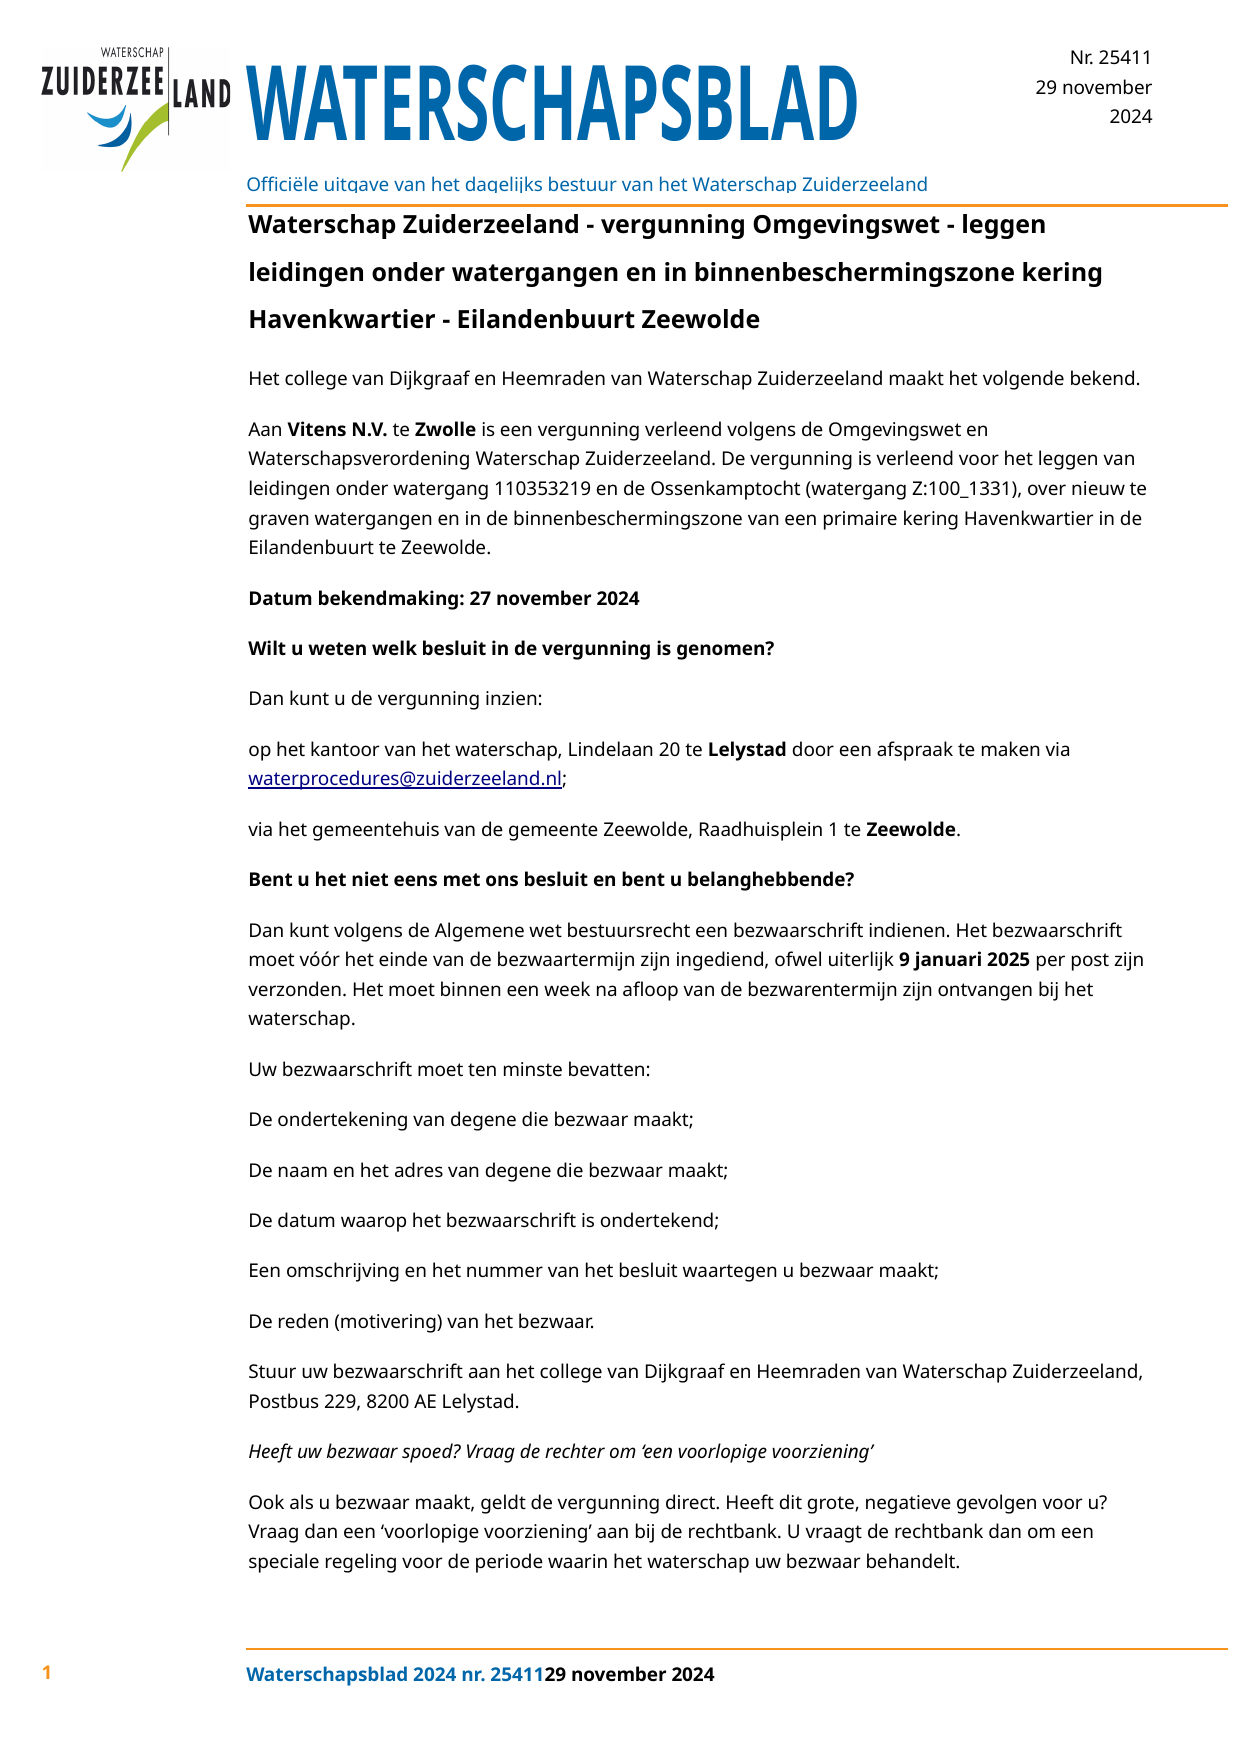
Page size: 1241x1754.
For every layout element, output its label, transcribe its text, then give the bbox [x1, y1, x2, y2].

text Aan Vitens N.V. te Zwolle is een vergunning verleend volgens de Omgevingswet en Waterschapsverordening Waterschap Zuiderzeeland. De vergunning is verleend voor het leggen van leidingen onder watergang 110353219 en de Ossenkamptocht (watergang Z:100_1331), over nieuw te graven watergangen en in de binnenbeschermingszone van een primaire kering Havenkwartier in de Eilandenbuurt te Zeewolde. [248, 416, 1152, 560]
text Wilt u weten welk besluit in de vergunning is genomen? [248, 635, 1152, 661]
text Stuur uw bezwaarschrift aan het college van Dijkgraaf en Heemraden van Waterschap Zuiderzeeland, Postbus 229, 8200 AE Lelystad. [248, 1358, 1152, 1414]
text Uw bezwaarschrift moet ten minste bevatten: [248, 1056, 1152, 1082]
text Het college van Dijkgraaf en Heemraden van Waterschap Zuiderzeeland maakt het volgende bekend. [248, 366, 1152, 391]
text Ook als u bezwaar maakt, geldt de vergunning direct. Heeft dit grote, negatieve gevolgen voor u? Vraag dan een ‘voorlopige voorziening’ aan bij de rechtbank. U vraagt de rechtbank dan om een speciale regeling voor de periode waarin het waterschap uw bezwaar behandelt. [248, 1489, 1152, 1574]
text Dan kunt volgens de Algemene wet bestuursrecht een bezwaarschrift indienen. Het bezwaarschrift moet vóór het einde van de bezwaartermijn zijn ingediend, ofwel uiterlijk 9 januari 2025 per post zijn verzonden. Het moet binnen een week na afloop van de bezwarentermijn zijn ontvangen bij het waterschap. [248, 917, 1152, 1031]
text op het kantoor van het waterschap, Lindelaan 20 te Lelystad door een afspraak te maken via waterprocedures@zuiderzeeland.nl; [248, 736, 1152, 791]
text De datum waarop het bezwaarschrift is ondertekend; [248, 1207, 1152, 1233]
text Dan kunt u de vergunning inzien: [248, 686, 1152, 711]
text Waterschap Zuiderzeeland - vergunning Omgevingswet - leggen leidingen onder watergangen en in binnenbeschermingszone kering Havenkwartier - Eilandenbuurt Zeewolde [248, 207, 1152, 336]
picture [41, 47, 231, 172]
text Heeft uw bezwaar spoed? Vraag de rechter om ‘een voorlopige voorziening’ [248, 1438, 1152, 1464]
text Datum bekendmaking: 27 november 2024 [248, 585, 1152, 610]
text De naam en het adres van degene die bezwaar maakt; [248, 1157, 1152, 1182]
text De ondertekening van degene die bezwaar maakt; [248, 1106, 1152, 1132]
text Bent u het niet eens met ons besluit en bent u belanghebbende? [248, 866, 1152, 892]
text De reden (motivering) van het bezwaar. [248, 1308, 1152, 1334]
text via het gemeentehuis van de gemeente Zeewolde, Raadhuisplein 1 te Zeewolde. [248, 816, 1152, 842]
text Een omschrijving en het nummer van het besluit waartegen u bezwaar maakt; [248, 1258, 1152, 1283]
